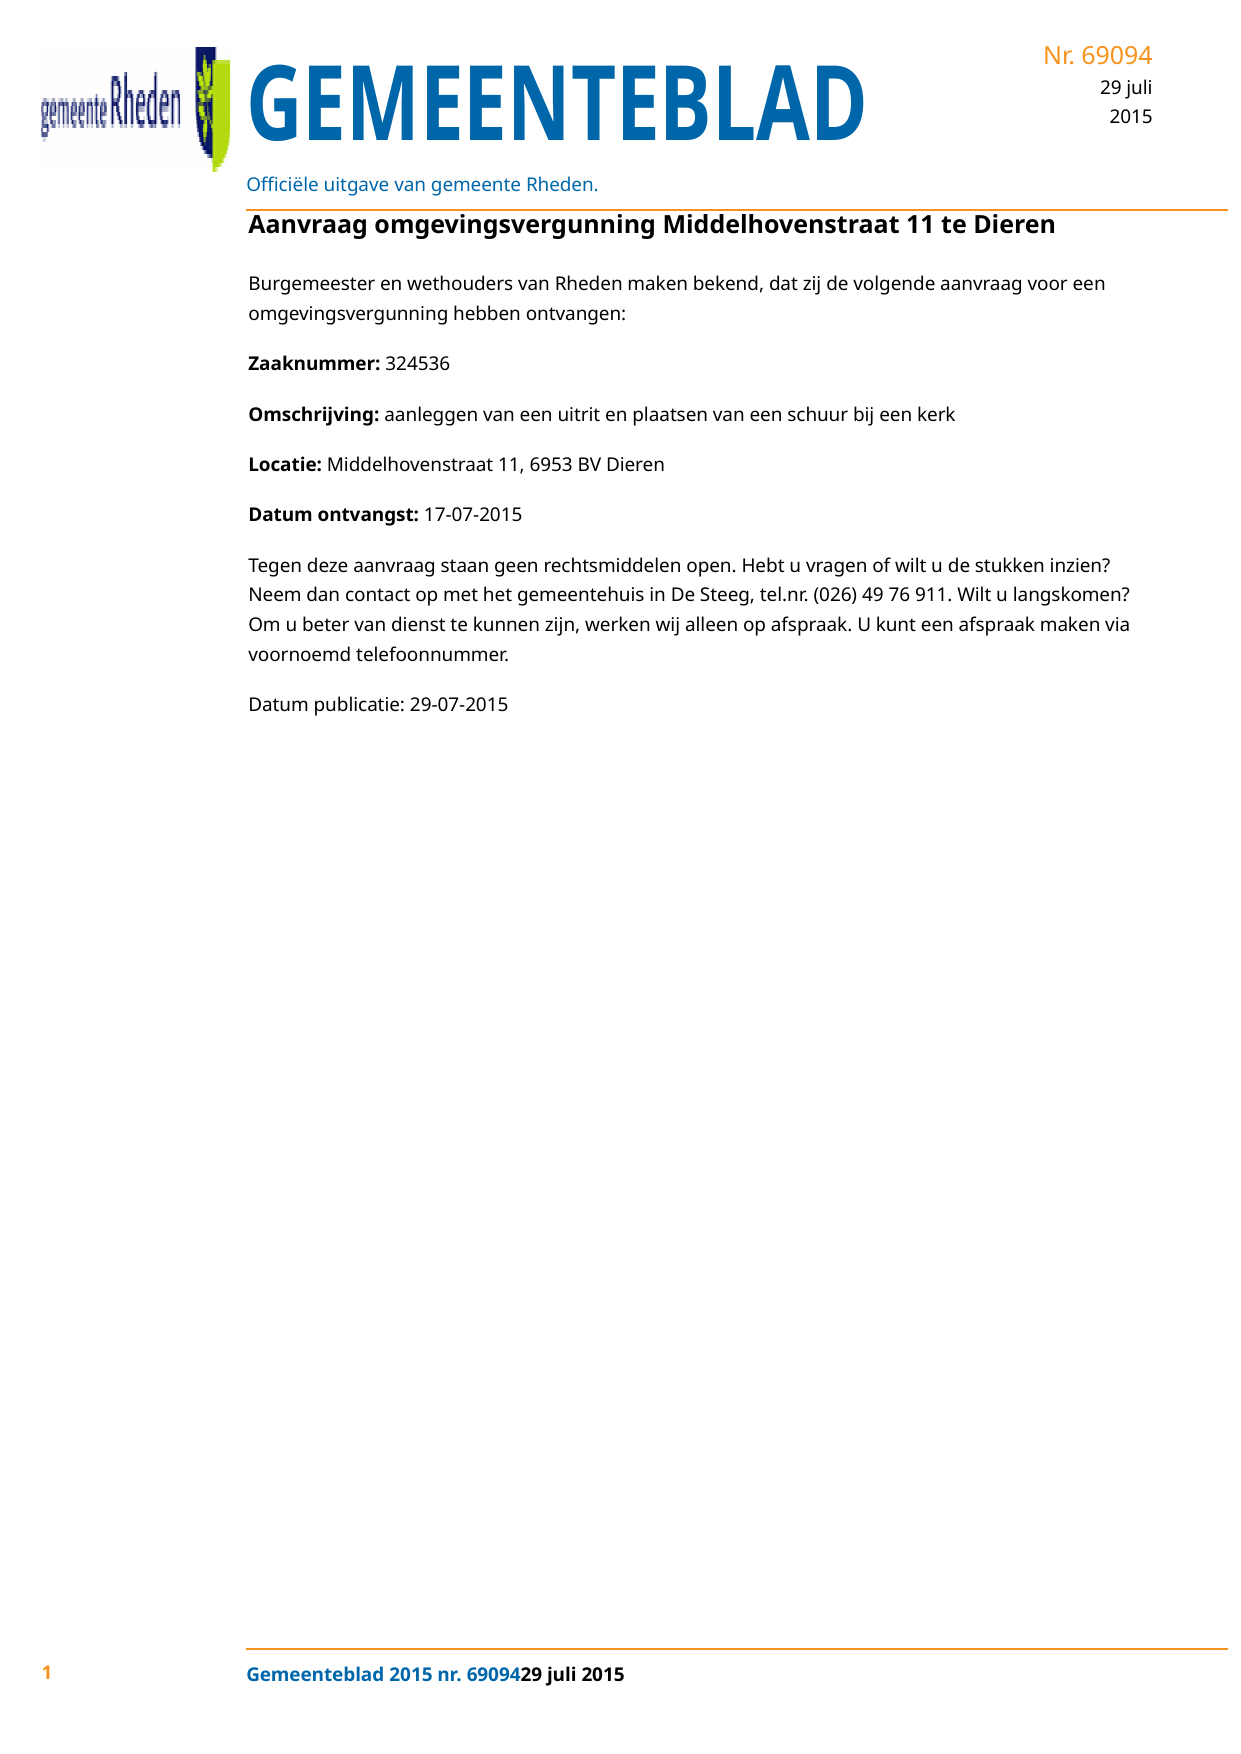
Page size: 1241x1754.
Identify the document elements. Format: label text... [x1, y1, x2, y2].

text Omschrijving: aanleggen van een uitrit en plaatsen van een schuur bij een kerk [248, 401, 1152, 426]
text Zaaknummer: 324536 [248, 350, 1152, 376]
text Burgemeester en wethouders van Rheden maken bekend, dat zij de volgende aanvraag voor een omgevingsvergunning hebben ontvangen: [248, 270, 1152, 326]
text Locatie: Middelhovenstraat 11, 6953 BV Dieren [248, 451, 1152, 477]
text Tegen deze aanvraag staan geen rechtsmiddelen open. Hebt u vragen of wilt u de stukken inzien? Neem dan contact op met het gemeentehuis in De Steeg, tel.nr. (026) 49 76 911. Wilt u langskomen? Om u beter van dienst te kunnen zijn, werken wij alleen op afspraak. U kunt een afspraak maken via voornoemd telefoonnummer. [248, 552, 1152, 666]
text Datum publicatie: 29-07-2015 [248, 691, 1152, 717]
picture [41, 47, 231, 172]
text Datum ontvangst: 17-07-2015 [248, 502, 1152, 527]
text Aanvraag omgevingsvergunning Middelhovenstraat 11 te Dieren [248, 211, 1152, 241]
